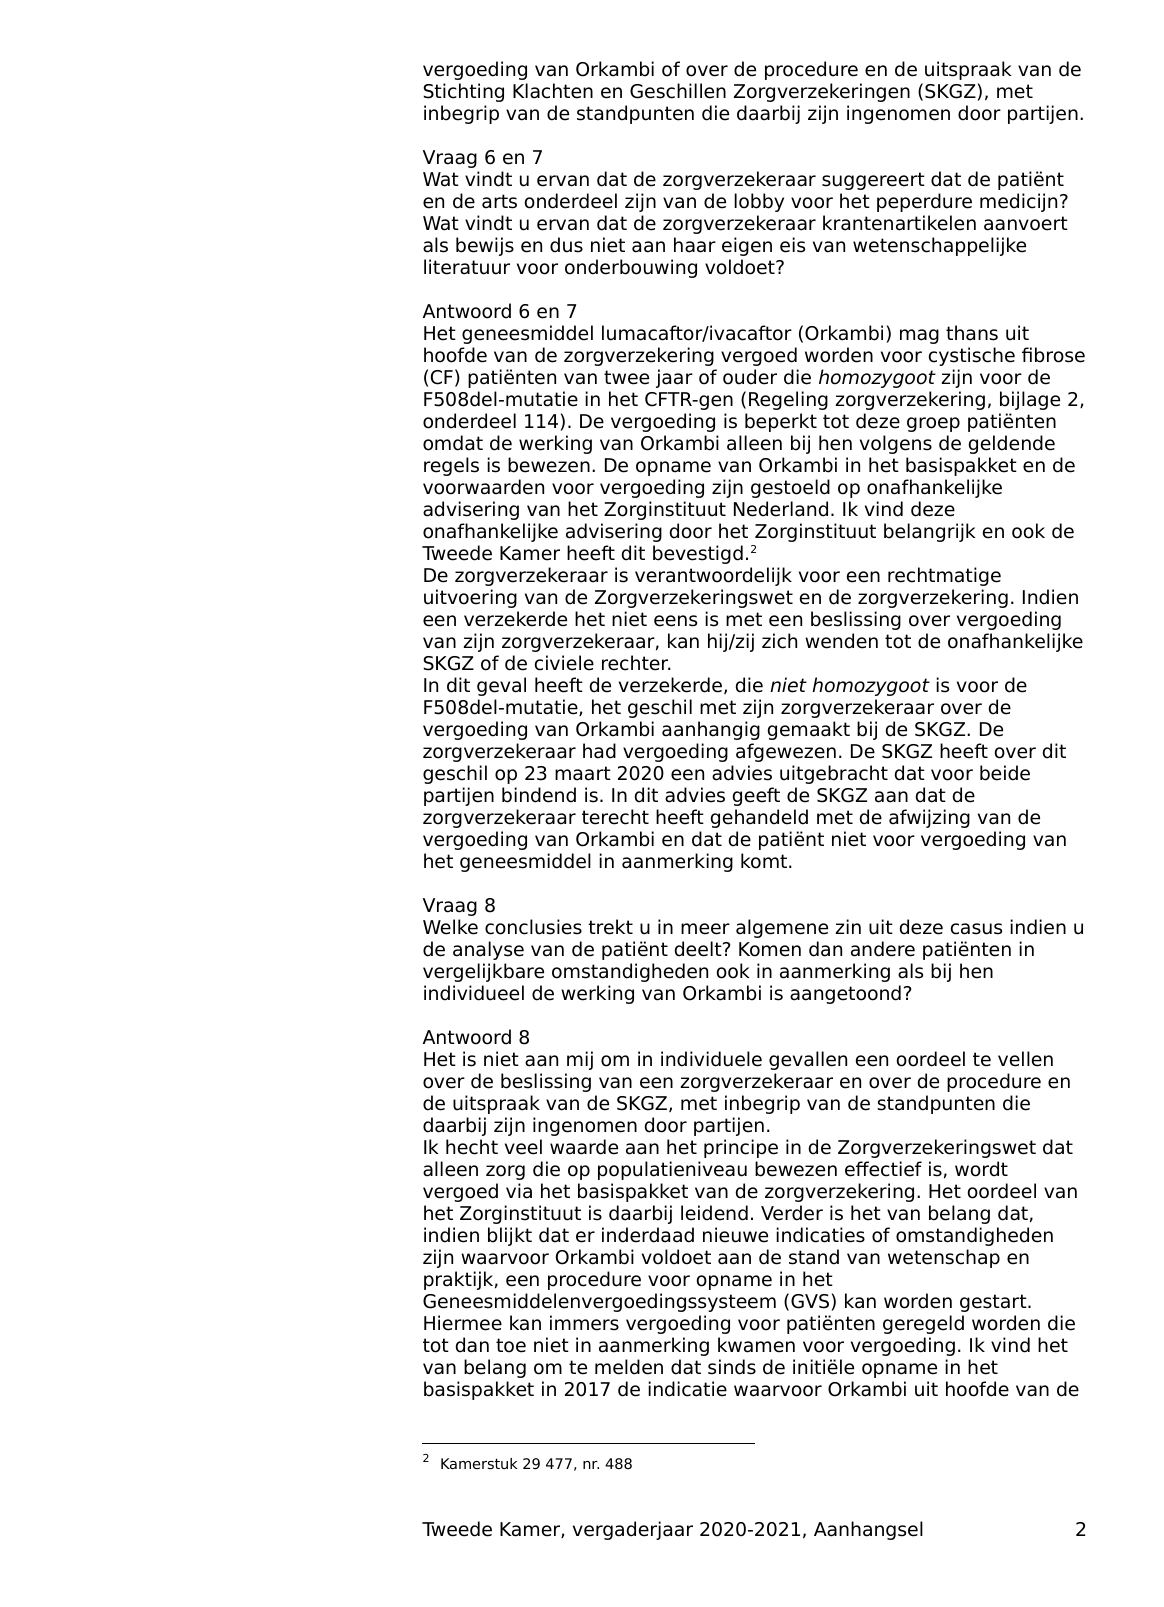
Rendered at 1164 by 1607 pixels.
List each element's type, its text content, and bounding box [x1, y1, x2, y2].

text Kamerstuk 29 477, nr. 488 [422, 1452, 1087, 1474]
text Wat vindt u ervan dat de zorgverzekeraar krantenartikelen aanvoert als bewijs en dus niet aan haar eigen eis van wetenschappelijke literatuur voor onderbouwing voldoet? [422, 213, 1087, 279]
text Het is niet aan mij om in individuele gevallen een oordeel te vellen over de beslissing van een zorgverzekeraar en over de procedure en de uitspraak van de SKGZ, met inbegrip van de standpunten die daarbij zijn ingenomen door partijen. [422, 1049, 1087, 1137]
text Antwoord 8 [422, 1027, 1087, 1049]
text De zorgverzekeraar is verantwoordelijk voor een rechtmatige uitvoering van de Zorgverzekeringswet en de zorgverzekering. Indien een verzekerde het niet eens is met een beslissing over vergoeding van zijn zorgverzekeraar, kan hij/zij zich wenden tot de onafhankelijke SKGZ of de civiele rechter. [422, 565, 1087, 675]
text vergoeding van Orkambi of over de procedure en de uitspraak van de Stichting Klachten en Geschillen Zorgverzekeringen (SKGZ), met inbegrip van de standpunten die daarbij zijn ingenomen door partijen. [422, 59, 1087, 125]
text Het geneesmiddel lumacaftor/ivacaftor (Orkambi) mag thans uit hoofde van de zorgverzekering vergoed worden voor cystische fibrose (CF) patiënten van twee jaar of ouder die homozygoot zijn voor de F508del-mutatie in het CFTR-gen (Regeling zorgverzekering, bijlage 2, onderdeel 114). De vergoeding is beperkt tot deze groep patiënten omdat de werking van Orkambi alleen bij hen volgens de geldende regels is bewezen. De opname van Orkambi in het basispakket en de voorwaarden voor vergoeding zijn gestoeld op onafhankelijke advisering van het Zorginstituut Nederland. Ik vind deze onafhankelijke advisering door het Zorginstituut belangrijk en ook de Tweede Kamer heeft dit bevestigd. [422, 323, 1087, 565]
text Vraag 6 en 7 [422, 147, 1087, 169]
text In dit geval heeft de verzekerde, die niet homozygoot is voor de F508del-mutatie, het geschil met zijn zorgverzekeraar over de vergoeding van Orkambi aanhangig gemaakt bij de SKGZ. De zorgverzekeraar had vergoeding afgewezen. De SKGZ heeft over dit geschil op 23 maart 2020 een advies uitgebracht dat voor beide partijen bindend is. In dit advies geeft de SKGZ aan dat de zorgverzekeraar terecht heeft gehandeld met de afwijzing van de vergoeding van Orkambi en dat de patiënt niet voor vergoeding van het geneesmiddel in aanmerking komt. [422, 675, 1087, 873]
text Antwoord 6 en 7 [422, 301, 1087, 323]
text Vraag 8 [422, 895, 1087, 917]
text Wat vindt u ervan dat de zorgverzekeraar suggereert dat de patiënt en de arts onderdeel zijn van de lobby voor het peperdure medicijn? [422, 169, 1087, 213]
text Ik hecht veel waarde aan het principe in de Zorgverzekeringswet dat alleen zorg die op populatieniveau bewezen effectief is, wordt vergoed via het basispakket van de zorgverzekering. Het oordeel van het Zorginstituut is daarbij leidend. Verder is het van belang dat, indien blijkt dat er inderdaad nieuwe indicaties of omstandigheden zijn waarvoor Orkambi voldoet aan de stand van wetenschap en praktijk, een procedure voor opname in het Geneesmiddelenvergoedingssysteem (GVS) kan worden gestart. Hiermee kan immers vergoeding voor patiënten geregeld worden die tot dan toe niet in aanmerking kwamen voor vergoeding. Ik vind het van belang om te melden dat sinds de initiële opname in het basispakket in 2017 de indicatie waarvoor Orkambi uit hoofde van de [422, 1137, 1087, 1401]
text Welke conclusies trekt u in meer algemene zin uit deze casus indien u de analyse van de patiënt deelt? Komen dan andere patiënten in vergelijkbare omstandigheden ook in aanmerking als bij hen individueel de werking van Orkambi is aangetoond? [422, 917, 1087, 1005]
